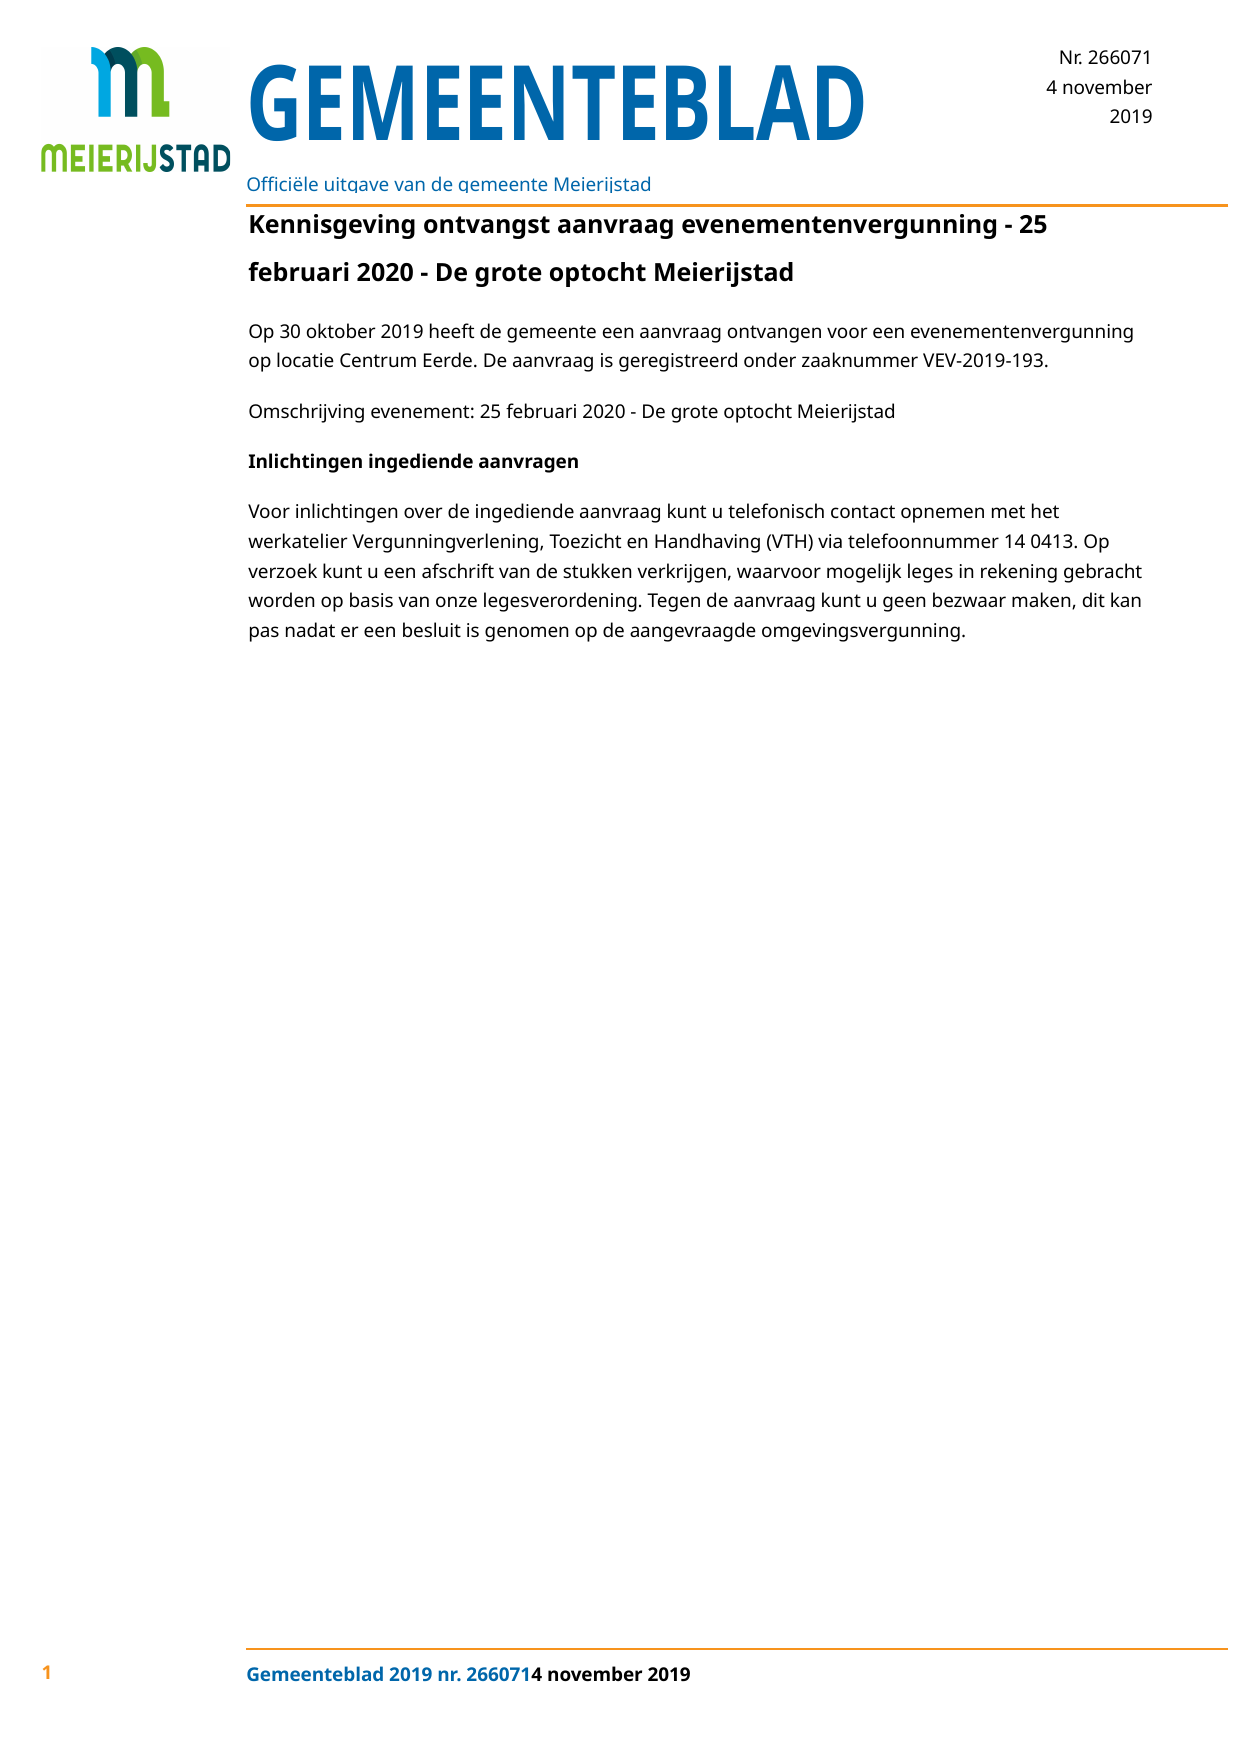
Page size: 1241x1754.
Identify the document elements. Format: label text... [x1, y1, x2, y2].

text Op 30 oktober 2019 heeft de gemeente een aanvraag ontvangen voor een evenementenvergunning op locatie Centrum Eerde. De aanvraag is geregistreerd onder zaaknummer VEV-2019-193. [248, 318, 1152, 373]
text Inlichtingen ingediende aanvragen [248, 448, 1152, 474]
text Omschrijving evenement: 25 februari 2020 - De grote optocht Meierijstad [248, 398, 1152, 424]
text Voor inlichtingen over de ingediende aanvraag kunt u telefonisch contact opnemen met het werkatelier Vergunningverlening, Toezicht en Handhaving (VTH) via telefoonnummer 14 0413. Op verzoek kunt u een afschrift van de stukken verkrijgen, waarvoor mogelijk leges in rekening gebracht worden op basis van onze legesverordening. Tegen de aanvraag kunt u geen bezwaar maken, dit kan pas nadat er een besluit is genomen op de aangevraagde omgevingsvergunning. [248, 499, 1152, 643]
picture [41, 47, 231, 172]
text Kennisgeving ontvangst aanvraag evenementenvergunning - 25 februari 2020 - De grote optocht Meierijstad [248, 207, 1152, 288]
